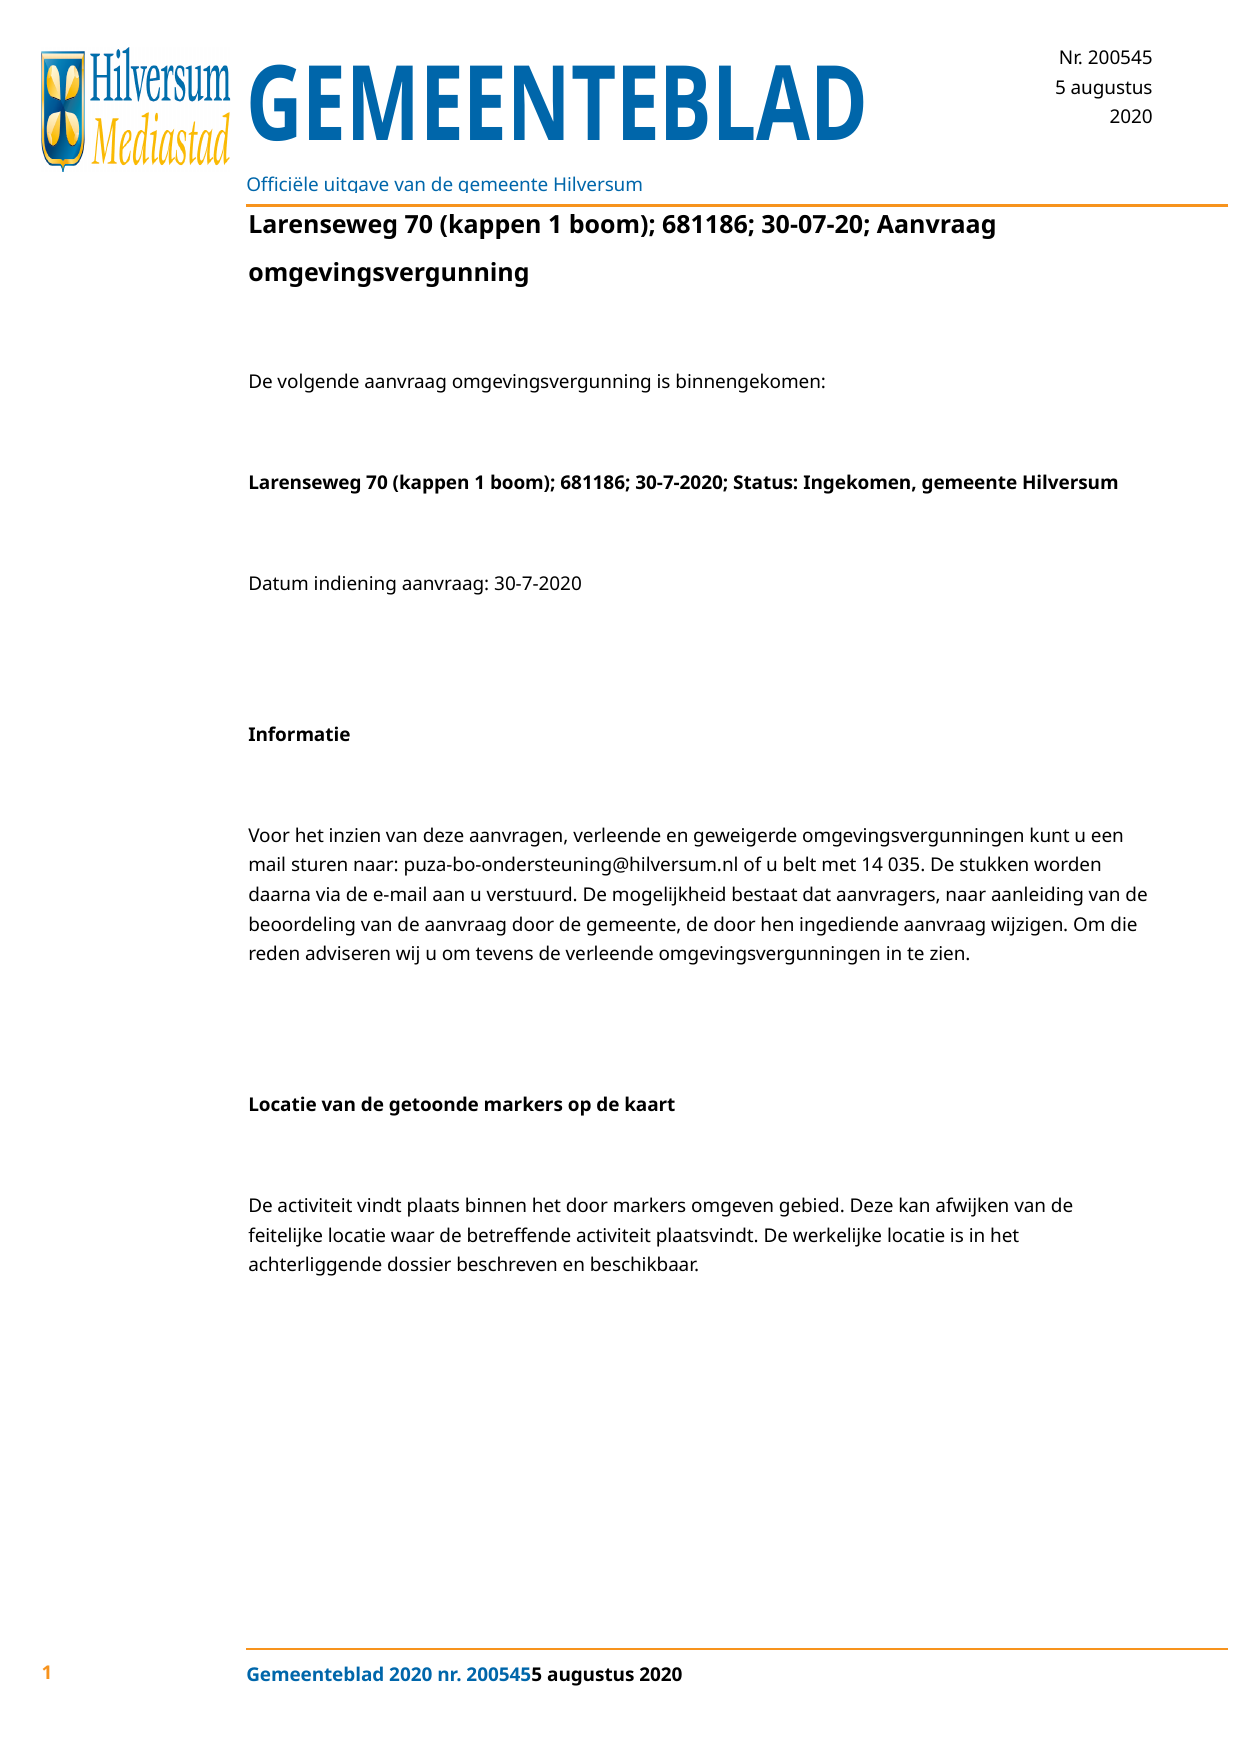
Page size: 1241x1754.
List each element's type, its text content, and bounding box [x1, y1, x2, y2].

picture [41, 47, 231, 172]
text Voor het inzien van deze aanvragen, verleende en geweigerde omgevingsvergunningen kunt u een mail sturen naar: puza-bo-ondersteuning@hilversum.nl of u belt met 14 035. De stukken worden daarna via de e-mail aan u verstuurd. De mogelijkheid bestaat dat aanvragers, naar aanleiding van de beoordeling van de aanvraag door de gemeente, de door hen ingediende aanvraag wijzigen. Om die reden adviseren wij u om tevens de verleende omgevingsvergunningen in te zien. [248, 822, 1152, 966]
text Locatie van de getoonde markers op de kaart [248, 1092, 1152, 1117]
text Larenseweg 70 (kappen 1 boom); 681186; 30-7-2020; Status: Ingekomen, gemeente Hilversum [248, 469, 1152, 495]
text De activiteit vindt plaats binnen het door markers omgeven gebied. Deze kan afwijken van de feitelijke locatie waar de betreffende activiteit plaatsvindt. De werkelijke locatie is in het achterliggende dossier beschreven en beschikbaar. [248, 1192, 1152, 1277]
text Informatie [248, 721, 1152, 747]
text Larenseweg 70 (kappen 1 boom); 681186; 30-07-20; Aanvraag omgevingsvergunning [248, 207, 1152, 288]
text Datum indiening aanvraag: 30-7-2020 [248, 570, 1152, 596]
text De volgende aanvraag omgevingsvergunning is binnengekomen: [248, 368, 1152, 394]
